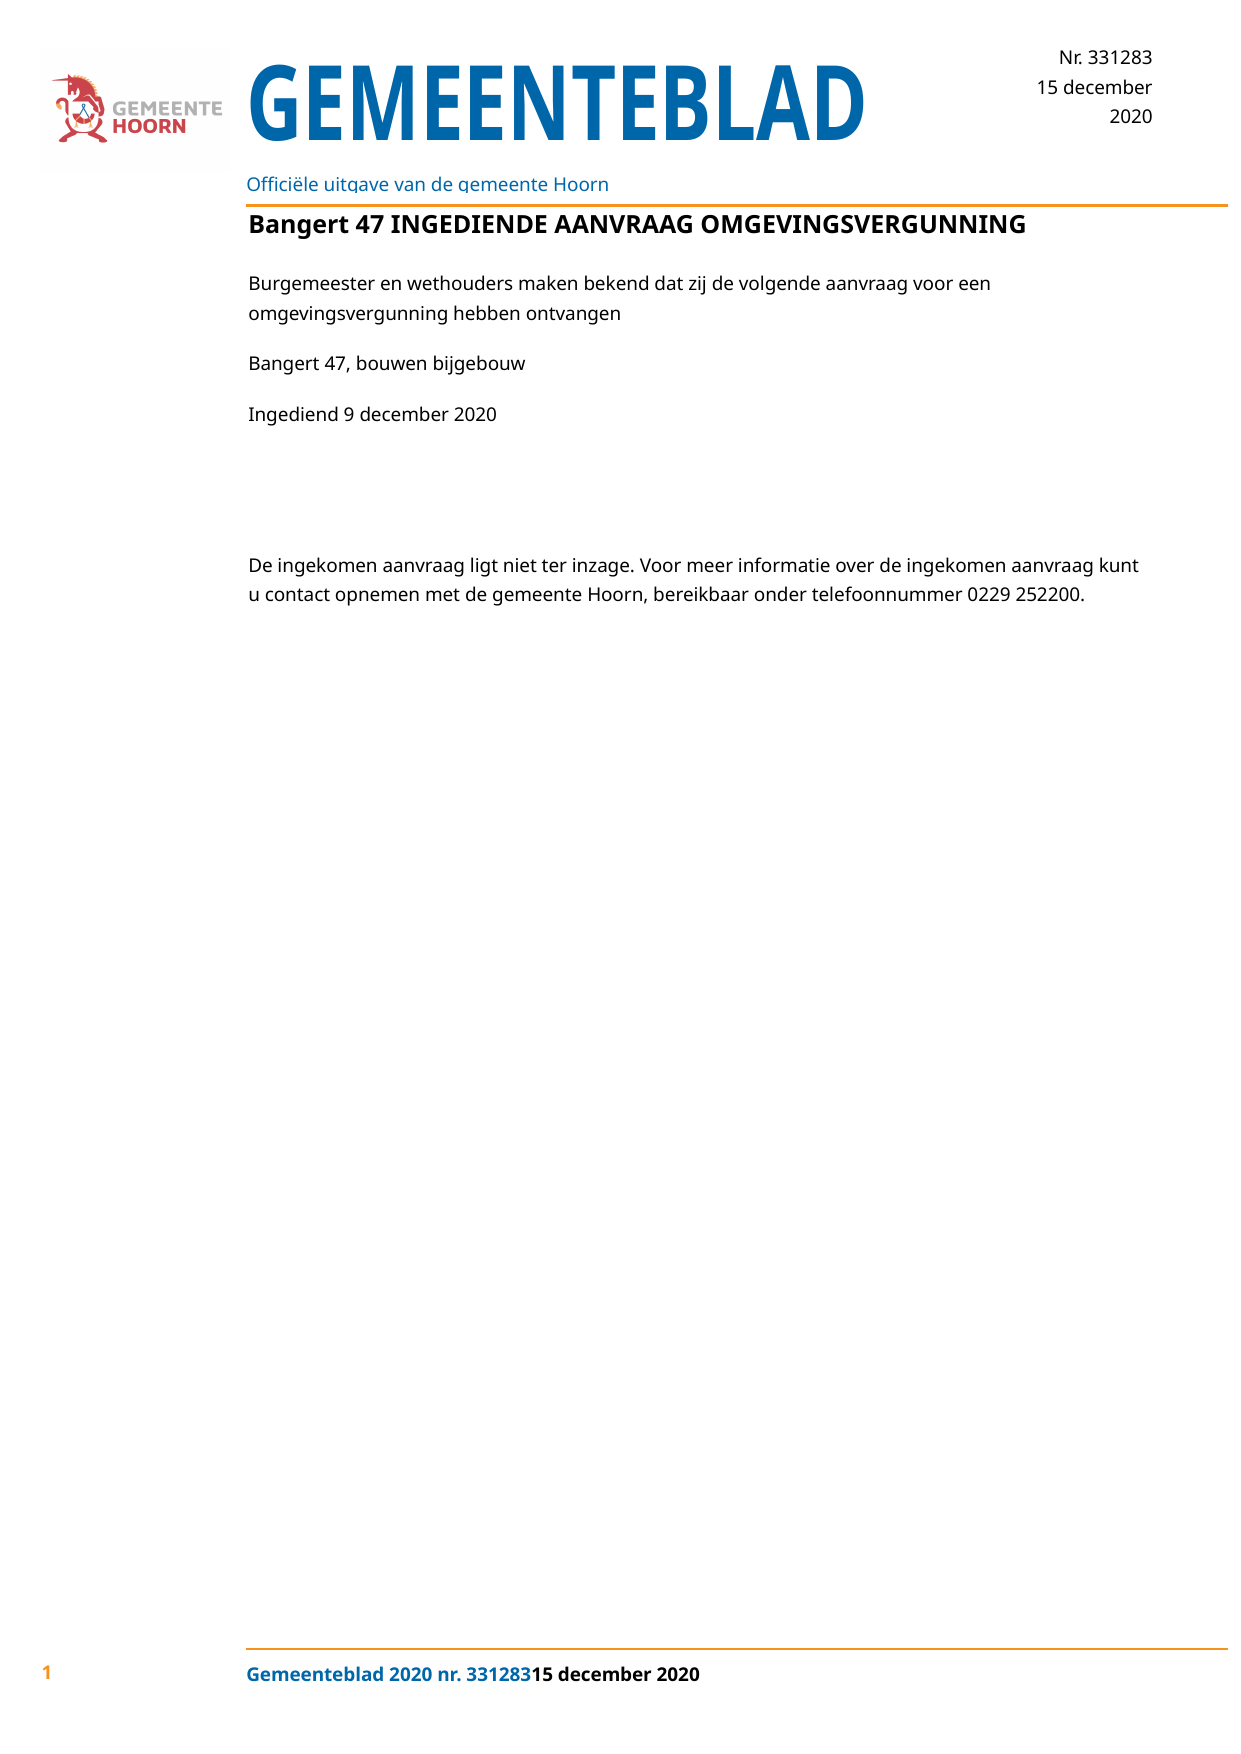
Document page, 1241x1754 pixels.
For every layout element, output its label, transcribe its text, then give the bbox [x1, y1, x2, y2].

text Bangert 47, bouwen bijgebouw [248, 350, 1152, 376]
text Burgemeester en wethouders maken bekend dat zij de volgende aanvraag voor een omgevingsvergunning hebben ontvangen [248, 270, 1152, 326]
text De ingekomen aanvraag ligt niet ter inzage. Voor meer informatie over de ingekomen aanvraag kunt u contact opnemen met de gemeente Hoorn, bereikbaar onder telefoonnummer 0229 252200. [248, 552, 1152, 607]
picture [41, 47, 231, 172]
text Ingediend 9 december 2020 [248, 401, 1152, 426]
text Bangert 47 INGEDIENDE AANVRAAG OMGEVINGSVERGUNNING [248, 207, 1152, 241]
